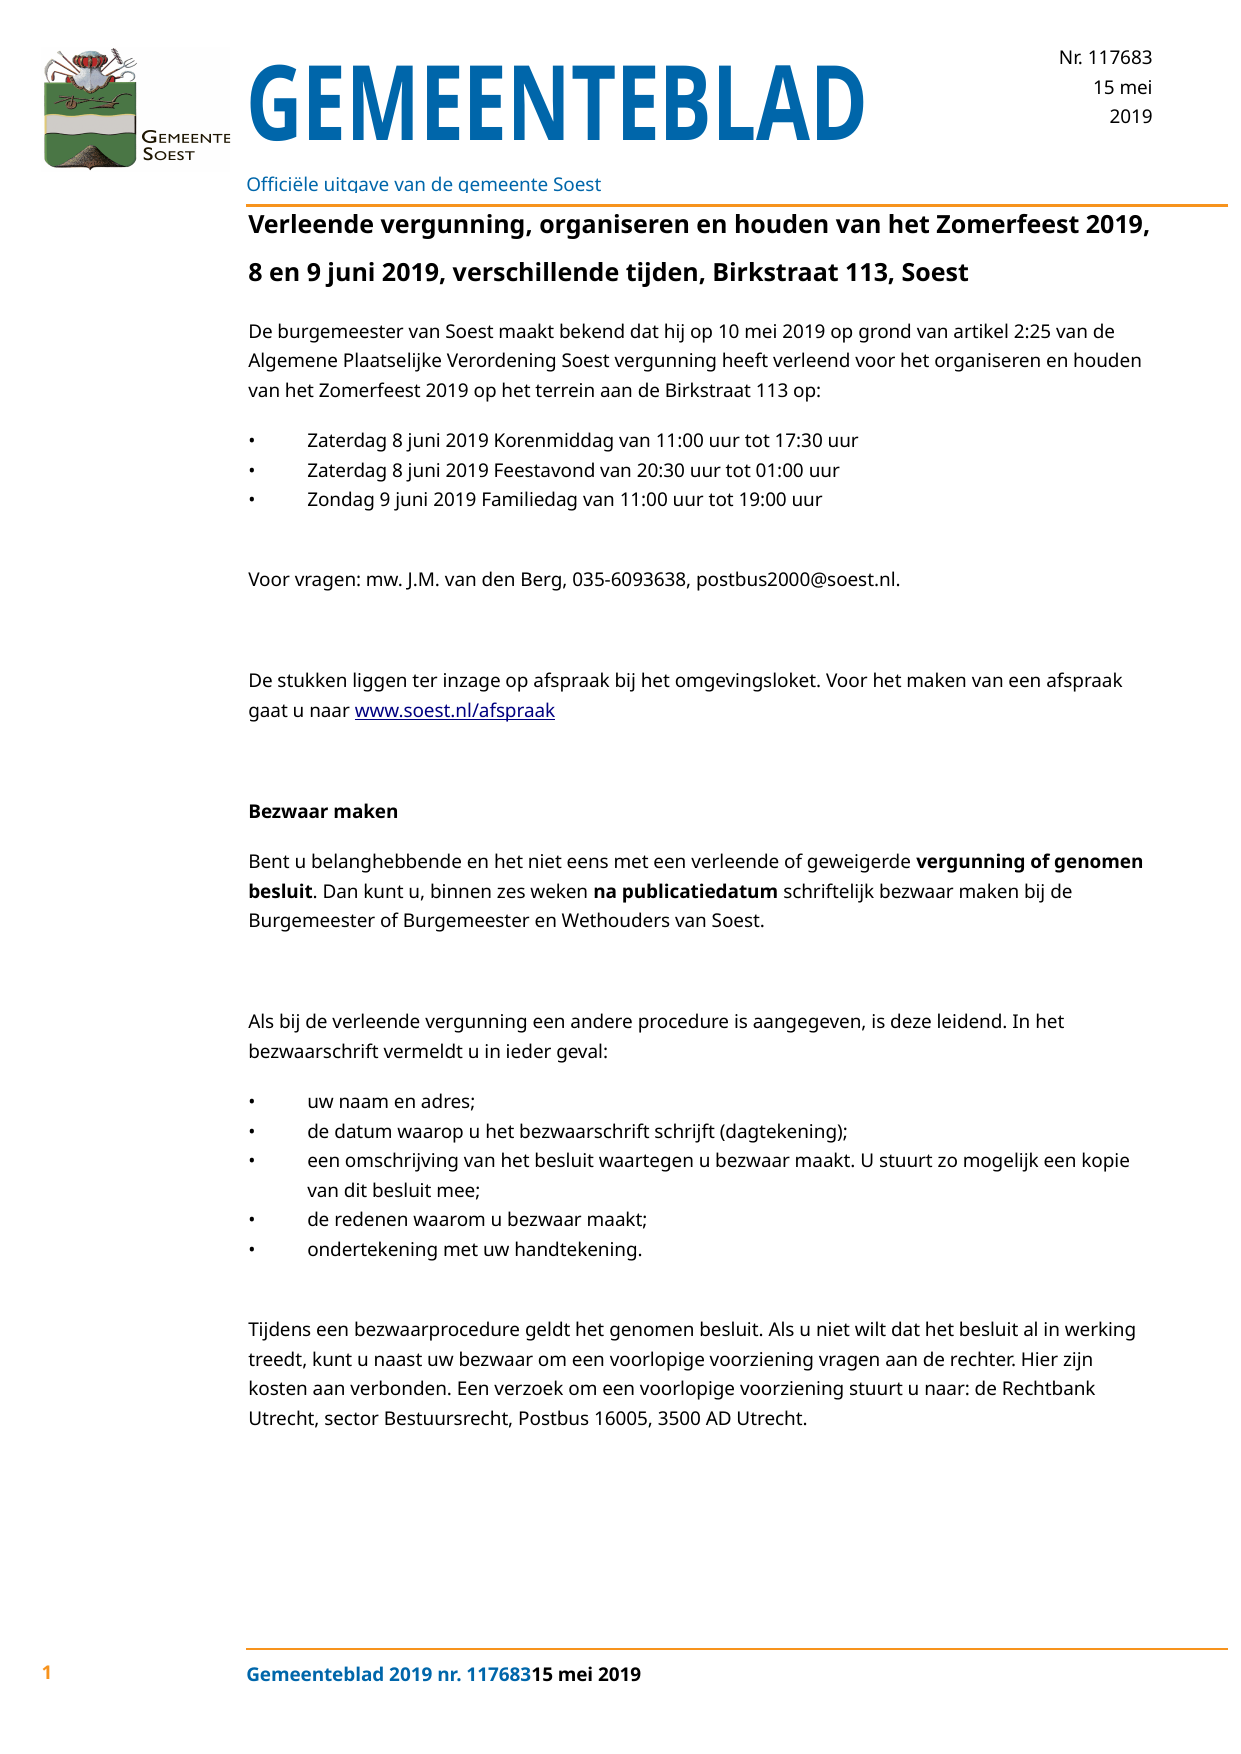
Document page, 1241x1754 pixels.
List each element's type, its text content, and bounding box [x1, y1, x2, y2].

text Tijdens een bezwaarprocedure geldt het genomen besluit. Als u niet wilt dat het besluit al in werking treedt, kunt u naast uw bezwaar om een voorlopige voorziening vragen aan de rechter. Hier zijn kosten aan verbonden. Een verzoek om een voorlopige voorziening stuurt u naar: de Rechtbank Utrecht, sector Bestuursrecht, Postbus 16005, 3500 AD Utrecht. [248, 1316, 1152, 1431]
list ondertekening met uw handtekening. [248, 1236, 1152, 1262]
text Bezwaar maken [248, 798, 1152, 824]
text Als bij de verleende vergunning een andere procedure is aangegeven, is deze leidend. In het bezwaarschrift vermeldt u in ieder geval: [248, 1008, 1152, 1064]
text De stukken liggen ter inzage op afspraak bij het omgevingsloket. Voor het maken van een afspraak gaat u naar www.soest.nl/afspraak [248, 667, 1152, 723]
list uw naam en adres; [248, 1088, 1152, 1114]
text Verleende vergunning, organiseren en houden van het Zomerfeest 2019, 8 en 9 juni 2019, verschillende tijden, Birkstraat 113, Soest [248, 207, 1152, 288]
list Zaterdag 8 juni 2019 Feestavond van 20:30 uur tot 01:00 uur [248, 457, 1152, 483]
list de redenen waarom u bezwaar maakt; [248, 1207, 1152, 1232]
text Voor vragen: mw. J.M. van den Berg, 035-6093638, postbus2000@soest.nl. [248, 567, 1152, 592]
text De burgemeester van Soest maakt bekend dat hij op 10 mei 2019 op grond van artikel 2:25 van de Algemene Plaatselijke Verordening Soest vergunning heeft verleend voor het organiseren en houden van het Zomerfeest 2019 op het terrein aan de Birkstraat 113 op: [248, 318, 1152, 403]
list de datum waarop u het bezwaarschrift schrijft (dagtekening); [248, 1118, 1152, 1144]
list een omschrijving van het besluit waartegen u bezwaar maakt. U stuurt zo mogelijk een kopie van dit besluit mee; [248, 1147, 1152, 1203]
list Zondag 9 juni 2019 Familiedag van 11:00 uur tot 19:00 uur [248, 487, 1152, 512]
list Zaterdag 8 juni 2019 Korenmiddag van 11:00 uur tot 17:30 uur [248, 427, 1152, 453]
picture [41, 47, 231, 172]
text Bent u belanghebbende en het niet eens met een verleende of geweigerde vergunning of genomen besluit. Dan kunt u, binnen zes weken na publicatiedatum schriftelijk bezwaar maken bij de Burgemeester of Burgemeester en Wethouders van Soest. [248, 848, 1152, 933]
